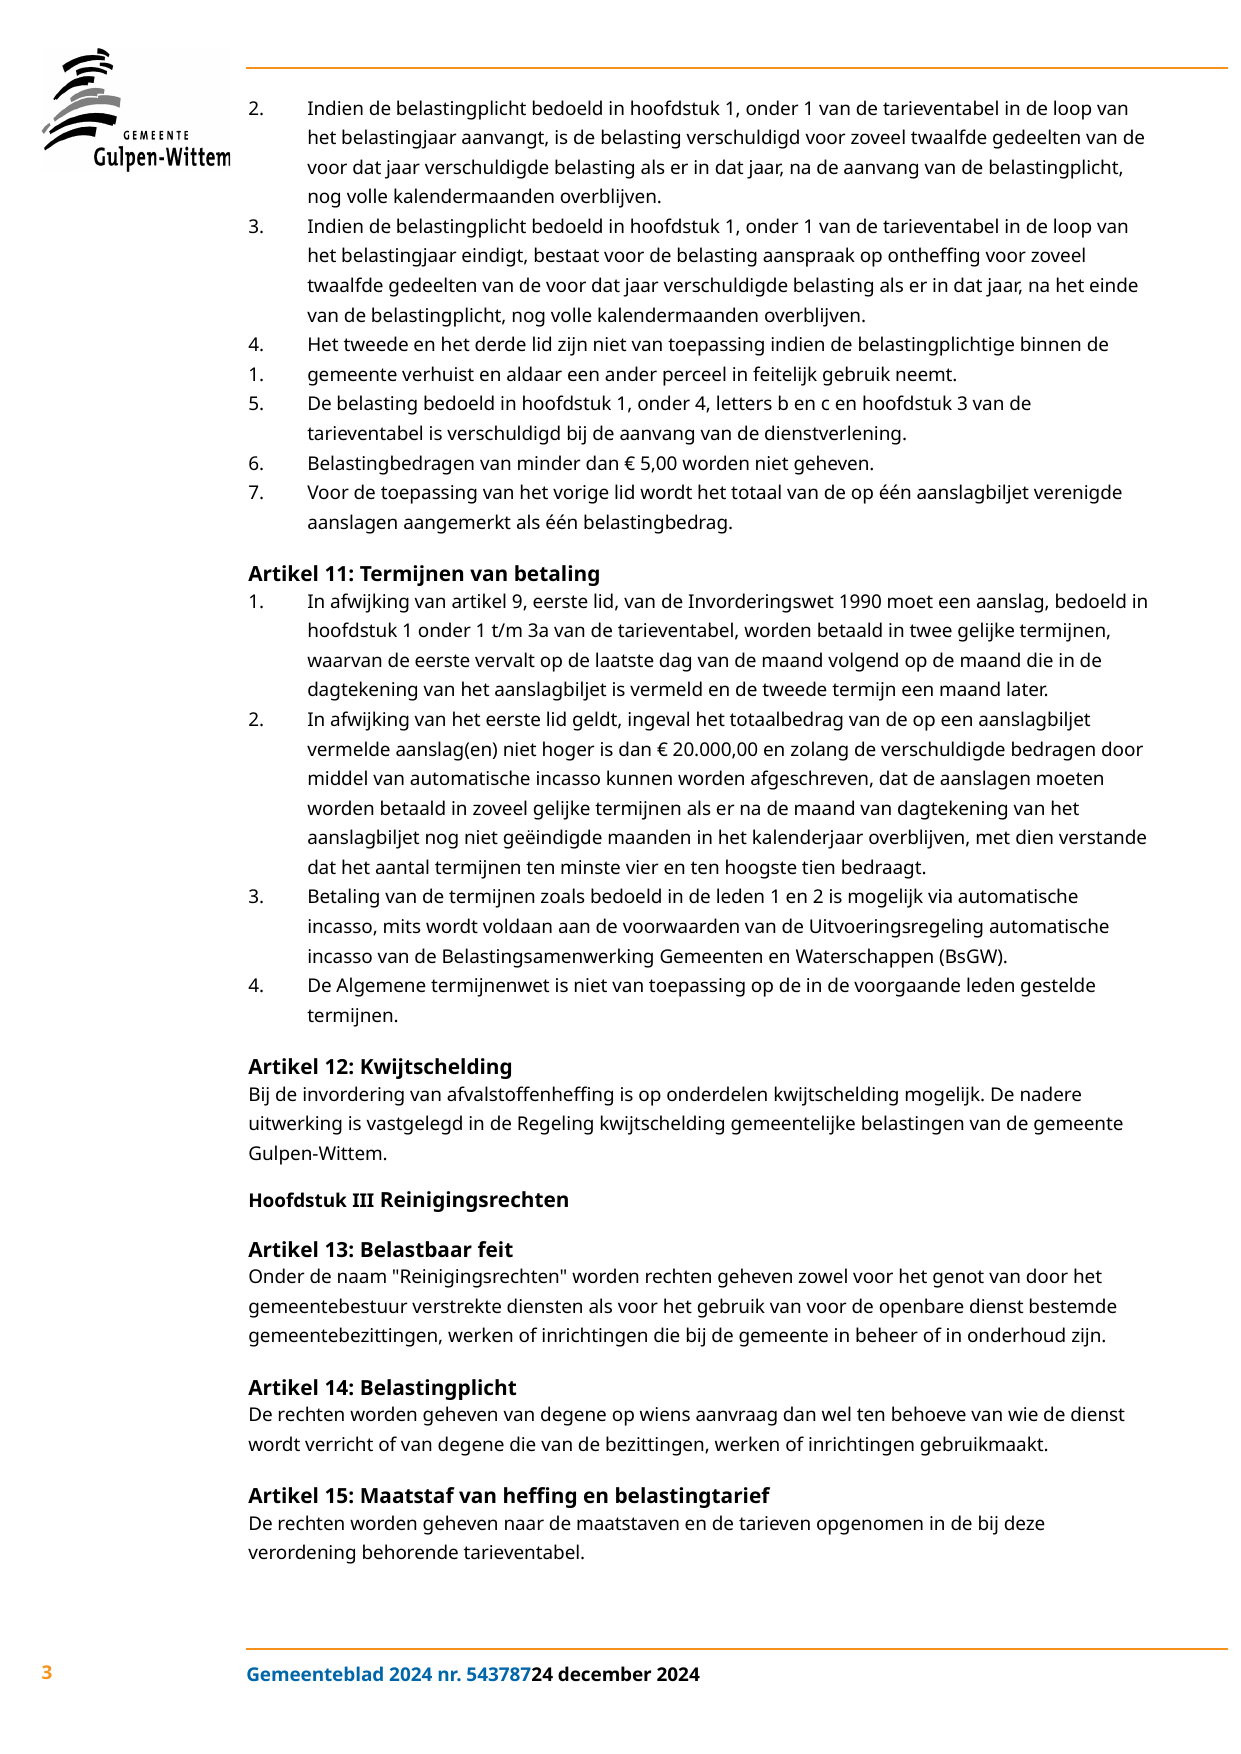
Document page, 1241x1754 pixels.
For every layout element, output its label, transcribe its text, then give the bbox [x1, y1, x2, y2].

list gemeente verhuist en aldaar een ander perceel in feitelijk gebruik neemt. [248, 361, 1152, 387]
text Artikel 14: Belastingplicht [248, 1373, 1152, 1401]
text Onder de naam "Reinigingsrechten" worden rechten geheven zowel voor het genot van door het gemeentebestuur verstrekte diensten als voor het gebruik van voor de openbare dienst bestemde gemeentebezittingen, werken of inrichtingen die bij de gemeente in beheer of in onderhoud zijn. [248, 1263, 1152, 1348]
list In afwijking van het eerste lid geldt, ingeval het totaalbedrag van de op een aanslagbiljet vermelde aanslag(en) niet hoger is dan € 20.000,00 en zolang de verschuldigde bedragen door middel van automatische incasso kunnen worden afgeschreven, dat de aanslagen moeten worden betaald in zoveel gelijke termijnen als er na de maand van dagtekening van het aanslagbiljet nog niet geëindigde maanden in het kalenderjaar overblijven, met dien verstande dat het aantal termijnen ten minste vier en ten hoogste tien bedraagt. [248, 706, 1152, 880]
list In afwijking van artikel 9, eerste lid, van de Invorderingswet 1990 moet een aanslag, bedoeld in hoofdstuk 1 onder 1 t/m 3a van de tarieventabel, worden betaald in twee gelijke termijnen, waarvan de eerste vervalt op de laatste dag van de maand volgend op de maand die in de dagtekening van het aanslagbiljet is vermeld en de tweede termijn een maand later. [248, 588, 1152, 702]
text De rechten worden geheven van degene op wiens aanvraag dan wel ten behoeve van wie de dienst wordt verricht of van degene die van de bezittingen, werken of inrichtingen gebruikmaakt. [248, 1401, 1152, 1457]
list De Algemene termijnenwet is niet van toepassing op de in de voorgaande leden gestelde termijnen. [248, 972, 1152, 1028]
picture [41, 47, 231, 172]
list Belastingbedragen van minder dan € 5,00 worden niet geheven. [248, 450, 1152, 476]
list De belasting bedoeld in hoofdstuk 1, onder 4, letters b en c en hoofdstuk 3 van de tarieventabel is verschuldigd bij de aanvang van de dienstverlening. [248, 391, 1152, 446]
text Hoofdstuk III Reinigingsrechten [248, 1186, 1152, 1214]
list Indien de belastingplicht bedoeld in hoofdstuk 1, onder 1 van de tarieventabel in de loop van het belastingjaar aanvangt, is de belasting verschuldigd voor zoveel twaalfde gedeelten van de voor dat jaar verschuldigde belasting als er in dat jaar, na de aanvang van de belastingplicht, nog volle kalendermaanden overblijven. [248, 95, 1152, 209]
text De rechten worden geheven naar de maatstaven en de tarieven opgenomen in de bij deze verordening behorende tarieventabel. [248, 1510, 1152, 1565]
text Artikel 15: Maatstaf van heffing en belastingtarief [248, 1481, 1152, 1510]
list Het tweede en het derde lid zijn niet van toepassing indien de belastingplichtige binnen de [248, 331, 1152, 357]
list Indien de belastingplicht bedoeld in hoofdstuk 1, onder 1 van de tarieventabel in de loop van het belastingjaar eindigt, bestaat voor de belasting aanspraak op ontheffing voor zoveel twaalfde gedeelten van de voor dat jaar verschuldigde belasting als er in dat jaar, na het einde van de belastingplicht, nog volle kalendermaanden overblijven. [248, 213, 1152, 328]
list Voor de toepassing van het vorige lid wordt het totaal van de op één aanslagbiljet verenigde aanslagen aangemerkt als één belastingbedrag. [248, 479, 1152, 535]
text Artikel 11: Termijnen van betaling [248, 559, 1152, 588]
text Artikel 13: Belastbaar feit [248, 1235, 1152, 1263]
list Betaling van de termijnen zoals bedoeld in de leden 1 en 2 is mogelijk via automatische incasso, mits wordt voldaan aan de voorwaarden van de Uitvoeringsregeling automatische incasso van de Belastingsamenwerking Gemeenten en Waterschappen (BsGW). [248, 884, 1152, 968]
text Bij de invordering van afvalstoffenheffing is op onderdelen kwijtschelding mogelijk. De nadere uitwerking is vastgelegd in de Regeling kwijtschelding gemeentelijke belastingen van de gemeente Gulpen-Wittem. [248, 1081, 1152, 1166]
text Artikel 12: Kwijtschelding [248, 1052, 1152, 1081]
